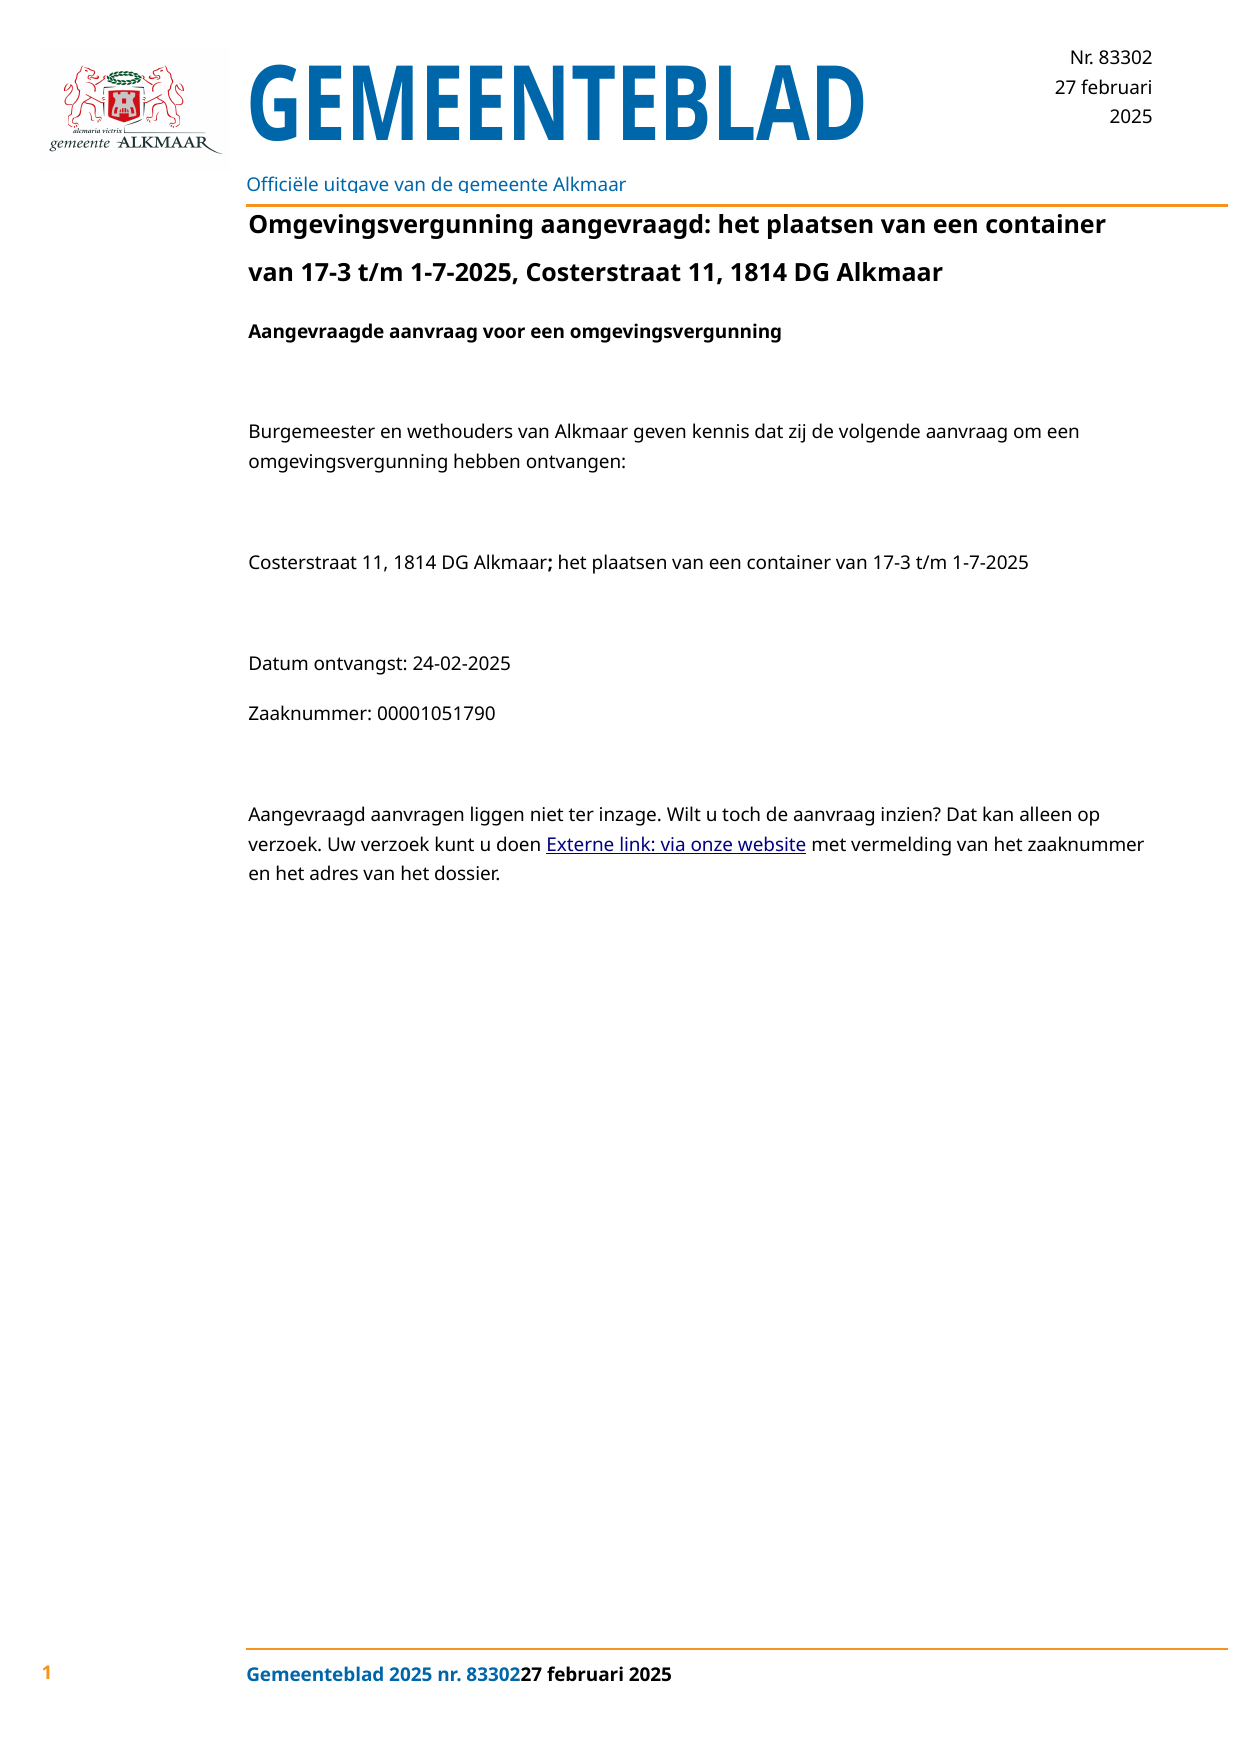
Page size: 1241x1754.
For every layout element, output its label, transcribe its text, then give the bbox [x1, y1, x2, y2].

picture [41, 47, 231, 172]
text Zaaknummer: 00001051790 [248, 700, 1152, 726]
text Burgemeester en wethouders van Alkmaar geven kennis dat zij de volgende aanvraag om een omgevingsvergunning hebben ontvangen: [248, 419, 1152, 474]
text Aangevraagd aanvragen liggen niet ter inzage. Wilt u toch de aanvraag inzien? Dat kan alleen op verzoek. Uw verzoek kunt u doen Externe link: via onze website met vermelding van het zaaknummer en het adres van het dossier. [248, 801, 1152, 886]
text Omgevingsvergunning aangevraagd: het plaatsen van een container van 17-3 t/m 1-7-2025, Costerstraat 11, 1814 DG Alkmaar [248, 207, 1152, 288]
text Costerstraat 11, 1814 DG Alkmaar; het plaatsen van een container van 17-3 t/m 1-7-2025 [248, 549, 1152, 575]
text Aangevraagde aanvraag voor een omgevingsvergunning [248, 318, 1152, 344]
text Datum ontvangst: 24-02-2025 [248, 650, 1152, 676]
